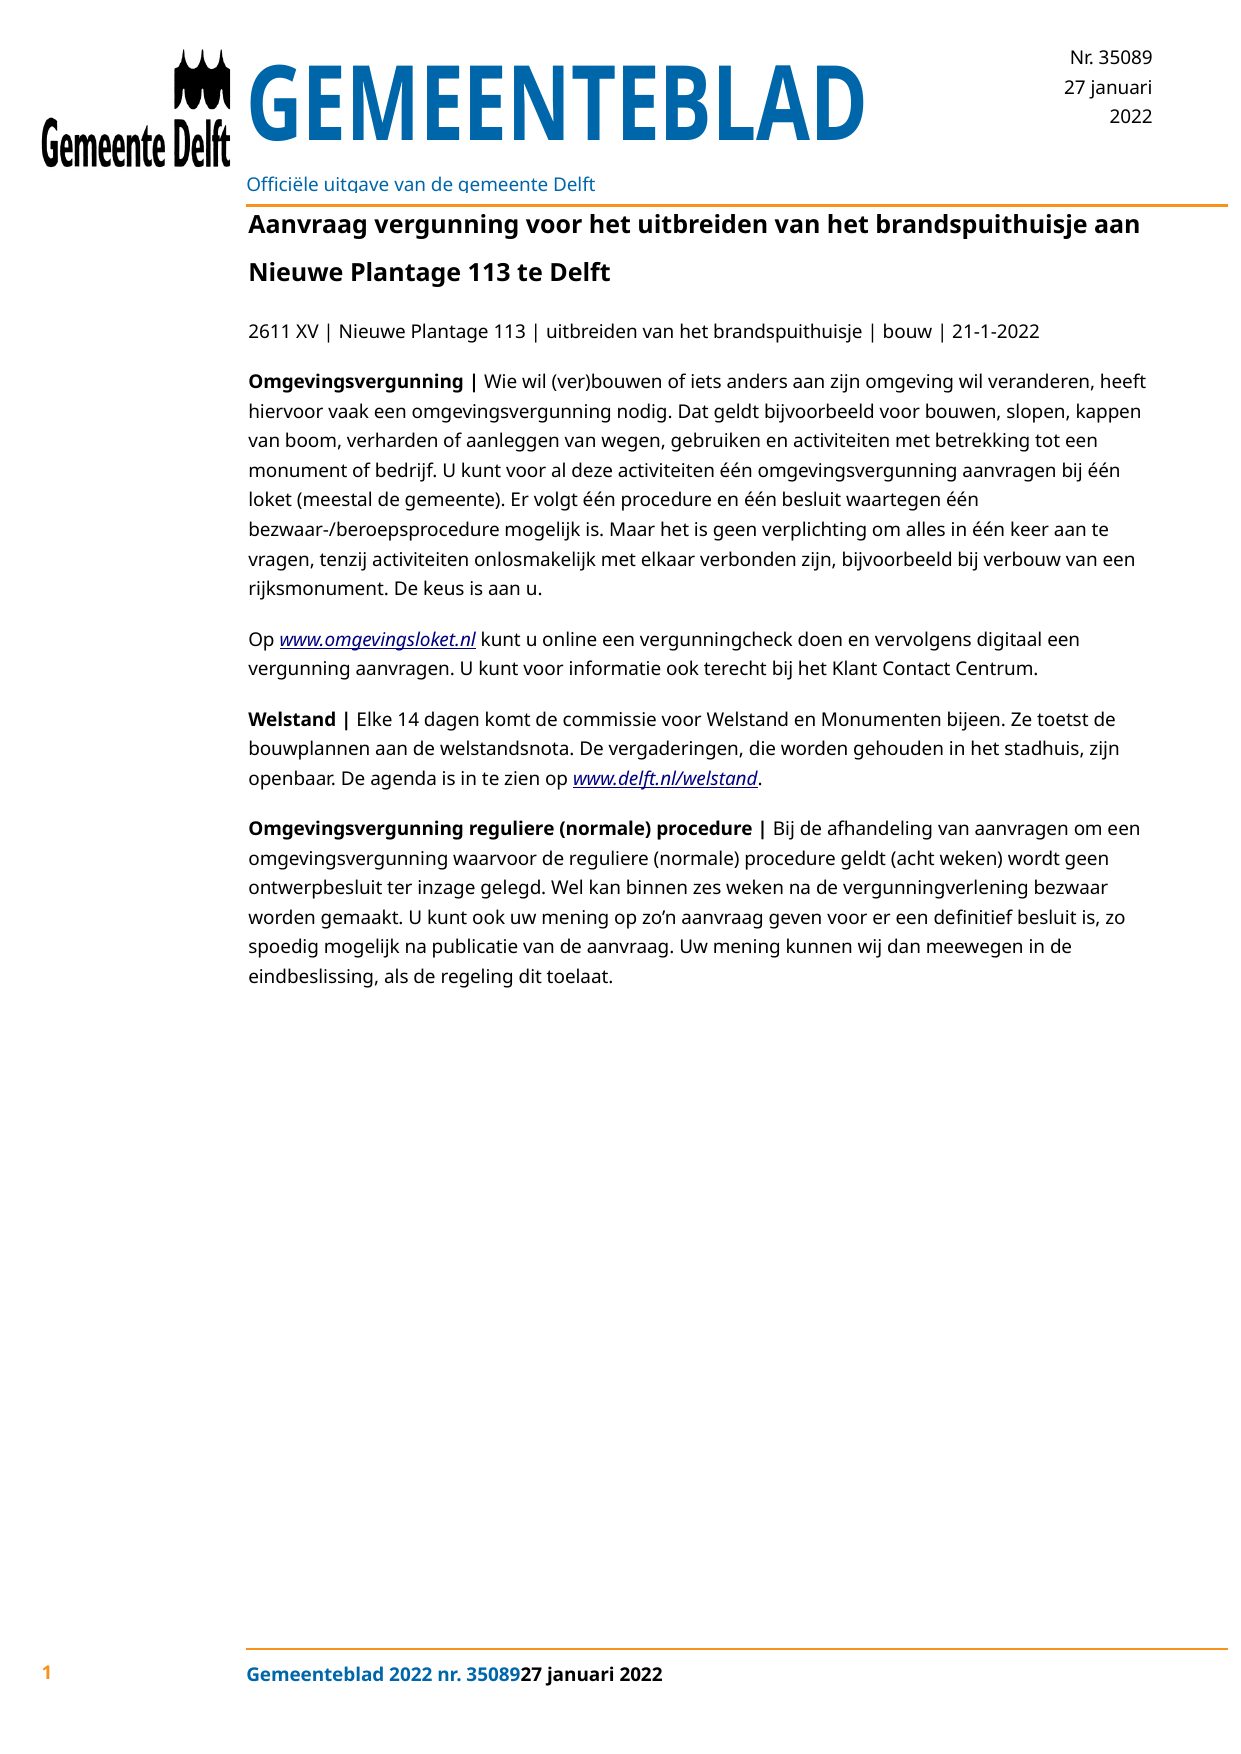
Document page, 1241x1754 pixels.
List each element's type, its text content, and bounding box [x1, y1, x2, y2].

picture [41, 47, 231, 172]
text 2611 XV | Nieuwe Plantage 113 | uitbreiden van het brandspuithuisje | bouw | 21-1-2022 [248, 318, 1152, 344]
text Omgevingsvergunning | Wie wil (ver)bouwen of iets anders aan zijn omgeving wil veranderen, heeft hiervoor vaak een omgevingsvergunning nodig. Dat geldt bijvoorbeeld voor bouwen, slopen, kappen van boom, verharden of aanleggen van wegen, gebruiken en activiteiten met betrekking tot een monument of bedrijf. U kunt voor al deze activiteiten één omgevingsvergunning aanvragen bij één loket (meestal de gemeente). Er volgt één procedure en één besluit waartegen één bezwaar-/beroepsprocedure mogelijk is. Maar het is geen verplichting om alles in één keer aan te vragen, tenzij activiteiten onlosmakelijk met elkaar verbonden zijn, bijvoorbeeld bij verbouw van een rijksmonument. De keus is aan u. [248, 368, 1152, 601]
text Aanvraag vergunning voor het uitbreiden van het brandspuithuisje aan Nieuwe Plantage 113 te Delft [248, 207, 1152, 288]
text Omgevingsvergunning reguliere (normale) procedure | Bij de afhandeling van aanvragen om een omgevingsvergunning waarvoor de reguliere (normale) procedure geldt (acht weken) wordt geen ontwerpbesluit ter inzage gelegd. Wel kan binnen zes weken na de vergunningverlening bezwaar worden gemaakt. U kunt ook uw mening op zo’n aanvraag geven voor er een definitief besluit is, zo spoedig mogelijk na publicatie van de aanvraag. Uw mening kunnen wij dan meewegen in de eindbeslissing, als de regeling dit toelaat. [248, 815, 1152, 989]
text Welstand | Elke 14 dagen komt de commissie voor Welstand en Monumenten bijeen. Ze toetst de bouwplannen aan de welstandsnota. De vergaderingen, die worden gehouden in het stadhuis, zijn openbaar. De agenda is in te zien op www.delft.nl/welstand. [248, 706, 1152, 791]
text Op www.omgevingsloket.nl kunt u online een vergunningcheck doen en vervolgens digitaal een vergunning aanvragen. U kunt voor informatie ook terecht bij het Klant Contact Centrum. [248, 626, 1152, 681]
